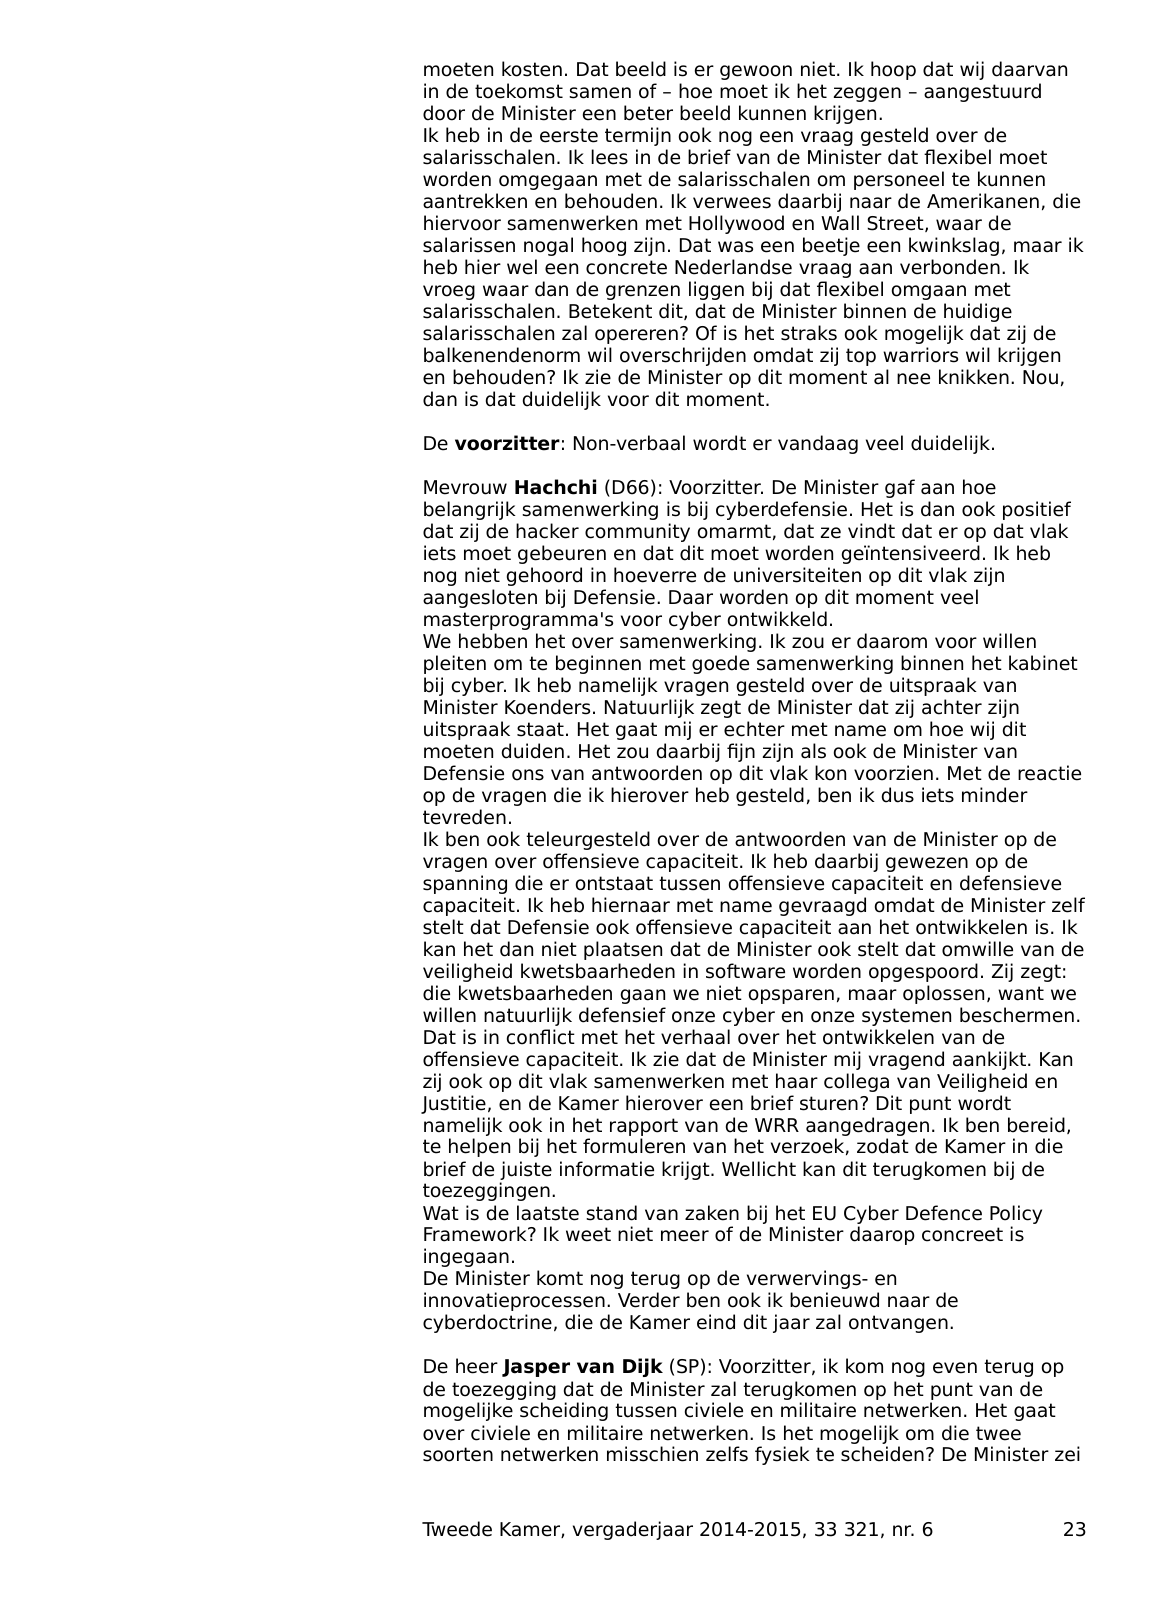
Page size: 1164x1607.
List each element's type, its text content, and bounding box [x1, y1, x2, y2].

text Ik heb in de eerste termijn ook nog een vraag gesteld over de salarisschalen. Ik lees in de brief van de Minister dat flexibel moet worden omgegaan met de salarisschalen om personeel te kunnen aantrekken en behouden. Ik verwees daarbij naar de Amerikanen, die hiervoor samenwerken met Hollywood en Wall Street, waar de salarissen nogal hoog zijn. Dat was een beetje een kwinkslag, maar ik heb hier wel een concrete Nederlandse vraag aan verbonden. Ik vroeg waar dan de grenzen liggen bij dat flexibel omgaan met salarisschalen. Betekent dit, dat de Minister binnen de huidige salarisschalen zal opereren? Of is het straks ook mogelijk dat zij de balkenendenorm wil overschrijden omdat zij top warriors wil krijgen en behouden? Ik zie de Minister op dit moment al nee knikken. Nou, dan is dat duidelijk voor dit moment. [422, 125, 1087, 411]
text De voorzitter: Non-verbaal wordt er vandaag veel duidelijk. [422, 433, 1087, 455]
text Wat is de laatste stand van zaken bij het EU Cyber Defence Policy Framework? Ik weet niet meer of de Minister daarop concreet is ingegaan. [422, 1202, 1087, 1268]
text De heer Jasper van Dijk (SP): Voorzitter, ik kom nog even terug op de toezegging dat de Minister zal terugkomen op het punt van de mogelijke scheiding tussen civiele en militaire netwerken. Het gaat over civiele en militaire netwerken. Is het mogelijk om die twee soorten netwerken misschien zelfs fysiek te scheiden? De Minister zei [422, 1356, 1087, 1466]
text moeten kosten. Dat beeld is er gewoon niet. Ik hoop dat wij daarvan in de toekomst samen of – hoe moet ik het zeggen – aangestuurd door de Minister een beter beeld kunnen krijgen. [422, 59, 1087, 125]
text De Minister komt nog terug op de verwervings- en innovatieprocessen. Verder ben ook ik benieuwd naar de cyberdoctrine, die de Kamer eind dit jaar zal ontvangen. [422, 1268, 1087, 1334]
text Mevrouw Hachchi (D66): Voorzitter. De Minister gaf aan hoe belangrijk samenwerking is bij cyberdefensie. Het is dan ook positief dat zij de hacker community omarmt, dat ze vindt dat er op dat vlak iets moet gebeuren en dat dit moet worden geïntensiveerd. Ik heb nog niet gehoord in hoeverre de universiteiten op dit vlak zijn aangesloten bij Defensie. Daar worden op dit moment veel masterprogramma's voor cyber ontwikkeld. [422, 477, 1087, 631]
text We hebben het over samenwerking. Ik zou er daarom voor willen pleiten om te beginnen met goede samenwerking binnen het kabinet bij cyber. Ik heb namelijk vragen gesteld over de uitspraak van Minister Koenders. Natuurlijk zegt de Minister dat zij achter zijn uitspraak staat. Het gaat mij er echter met name om hoe wij dit moeten duiden. Het zou daarbij fijn zijn als ook de Minister van Defensie ons van antwoorden op dit vlak kon voorzien. Met de reactie op de vragen die ik hierover heb gesteld, ben ik dus iets minder tevreden. [422, 631, 1087, 829]
text Ik ben ook teleurgesteld over de antwoorden van de Minister op de vragen over offensieve capaciteit. Ik heb daarbij gewezen op de spanning die er ontstaat tussen offensieve capaciteit en defensieve capaciteit. Ik heb hiernaar met name gevraagd omdat de Minister zelf stelt dat Defensie ook offensieve capaciteit aan het ontwikkelen is. Ik kan het dan niet plaatsen dat de Minister ook stelt dat omwille van de veiligheid kwetsbaarheden in software worden opgespoord. Zij zegt: die kwetsbaarheden gaan we niet opsparen, maar oplossen, want we willen natuurlijk defensief onze cyber en onze systemen beschermen. Dat is in conflict met het verhaal over het ontwikkelen van de offensieve capaciteit. Ik zie dat de Minister mij vragend aankijkt. Kan zij ook op dit vlak samenwerken met haar collega van Veiligheid en Justitie, en de Kamer hierover een brief sturen? Dit punt wordt namelijk ook in het rapport van de WRR aangedragen. Ik ben bereid, te helpen bij het formuleren van het verzoek, zodat de Kamer in die brief de juiste informatie krijgt. Wellicht kan dit terugkomen bij de toezeggingen. [422, 829, 1087, 1202]
